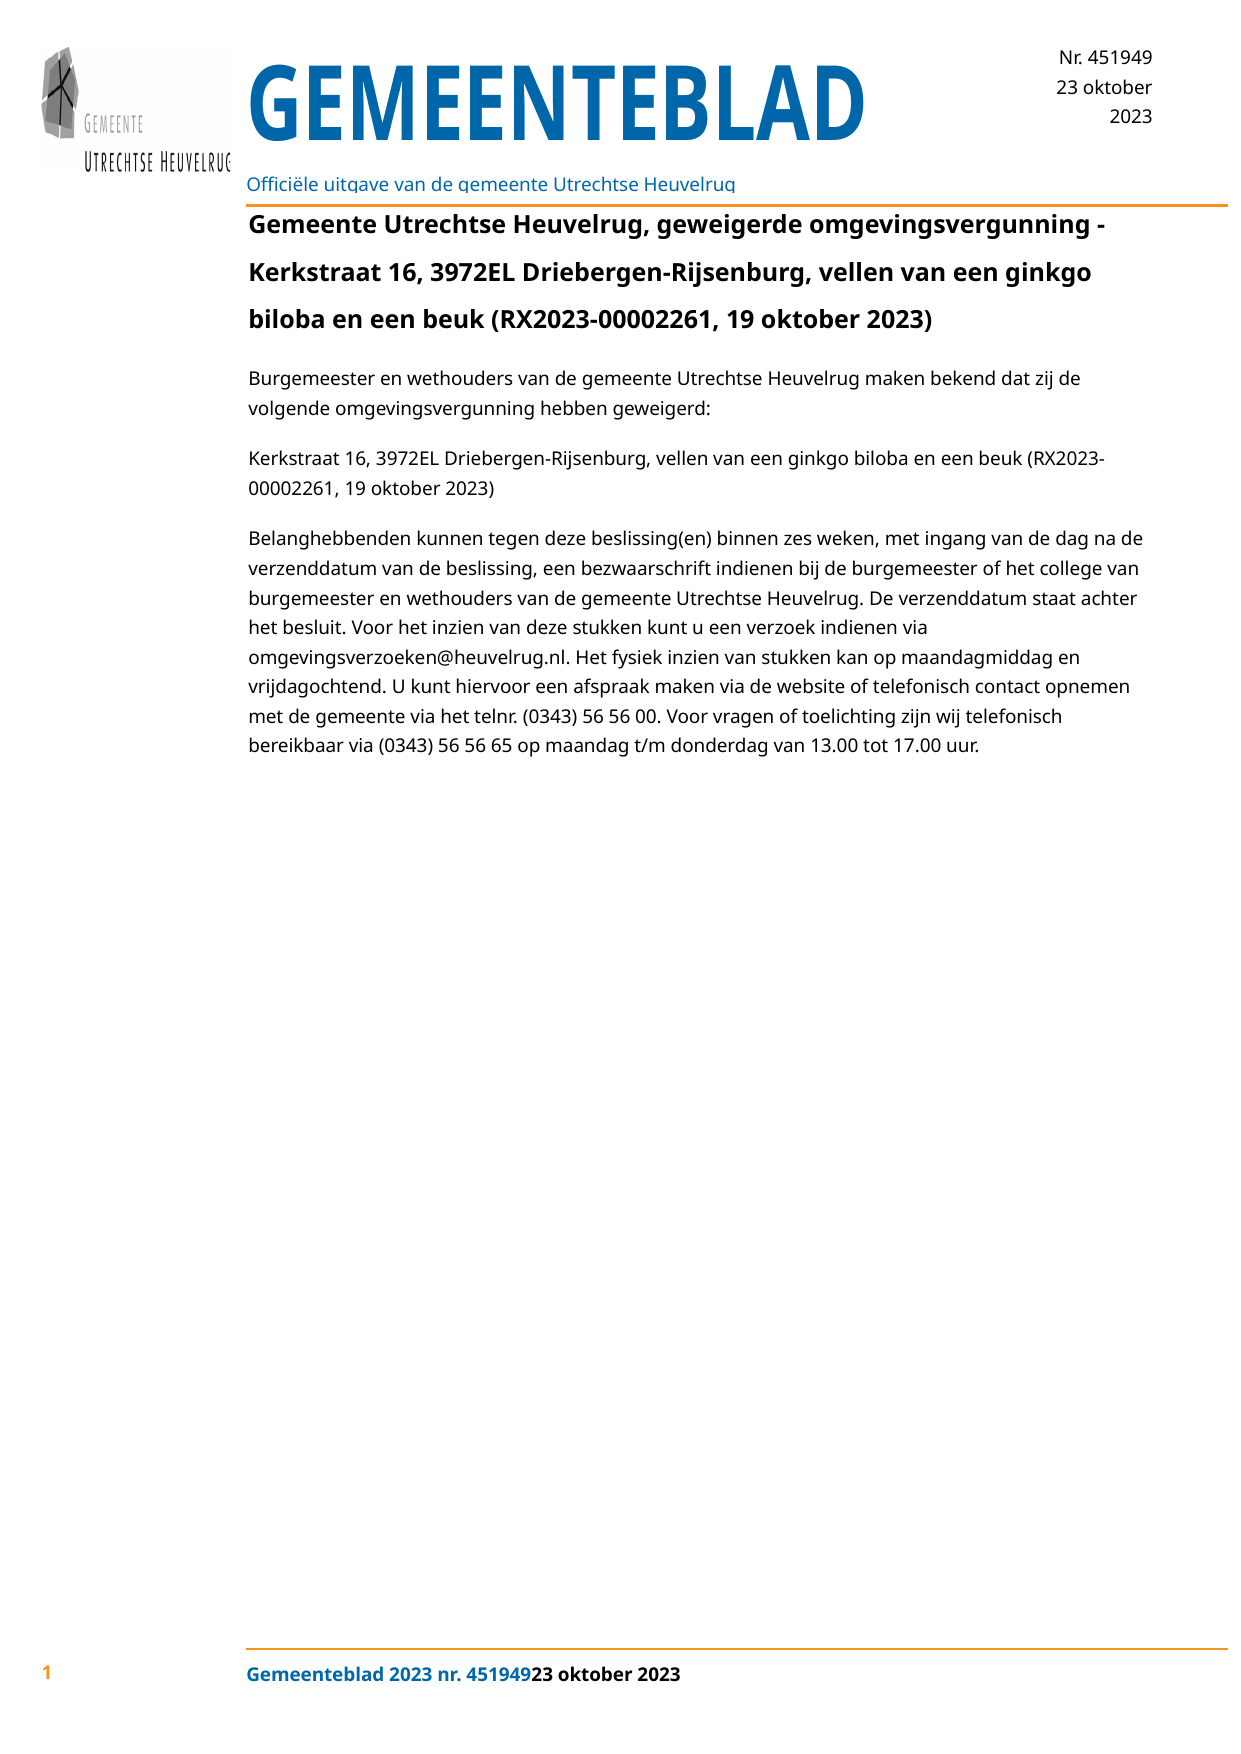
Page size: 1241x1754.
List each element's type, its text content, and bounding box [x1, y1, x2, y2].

picture [41, 47, 231, 172]
text Kerkstraat 16, 3972EL Driebergen-Rijsenburg, vellen van een ginkgo biloba en een beuk (RX2023-00002261, 19 oktober 2023) [248, 446, 1152, 501]
text Burgemeester en wethouders van de gemeente Utrechtse Heuvelrug maken bekend dat zij de volgende omgevingsvergunning hebben geweigerd: [248, 366, 1152, 421]
text Gemeente Utrechtse Heuvelrug, geweigerde omgevingsvergunning - Kerkstraat 16, 3972EL Driebergen-Rijsenburg, vellen van een ginkgo biloba en een beuk (RX2023-00002261, 19 oktober 2023) [248, 207, 1152, 336]
text Belanghebbenden kunnen tegen deze beslissing(en) binnen zes weken, met ingang van de dag na de verzenddatum van de beslissing, een bezwaarschrift indienen bij de burgemeester of het college van burgemeester en wethouders van de gemeente Utrechtse Heuvelrug. De verzenddatum staat achter het besluit. Voor het inzien van deze stukken kunt u een verzoek indienen via omgevingsverzoeken@heuvelrug.nl. Het fysiek inzien van stukken kan op maandagmiddag en vrijdagochtend. U kunt hiervoor een afspraak maken via de website of telefonisch contact opnemen met de gemeente via het telnr. (0343) 56 56 00. Voor vragen of toelichting zijn wij telefonisch bereikbaar via (0343) 56 56 65 op maandag t/m donderdag van 13.00 tot 17.00 uur. [248, 526, 1152, 758]
